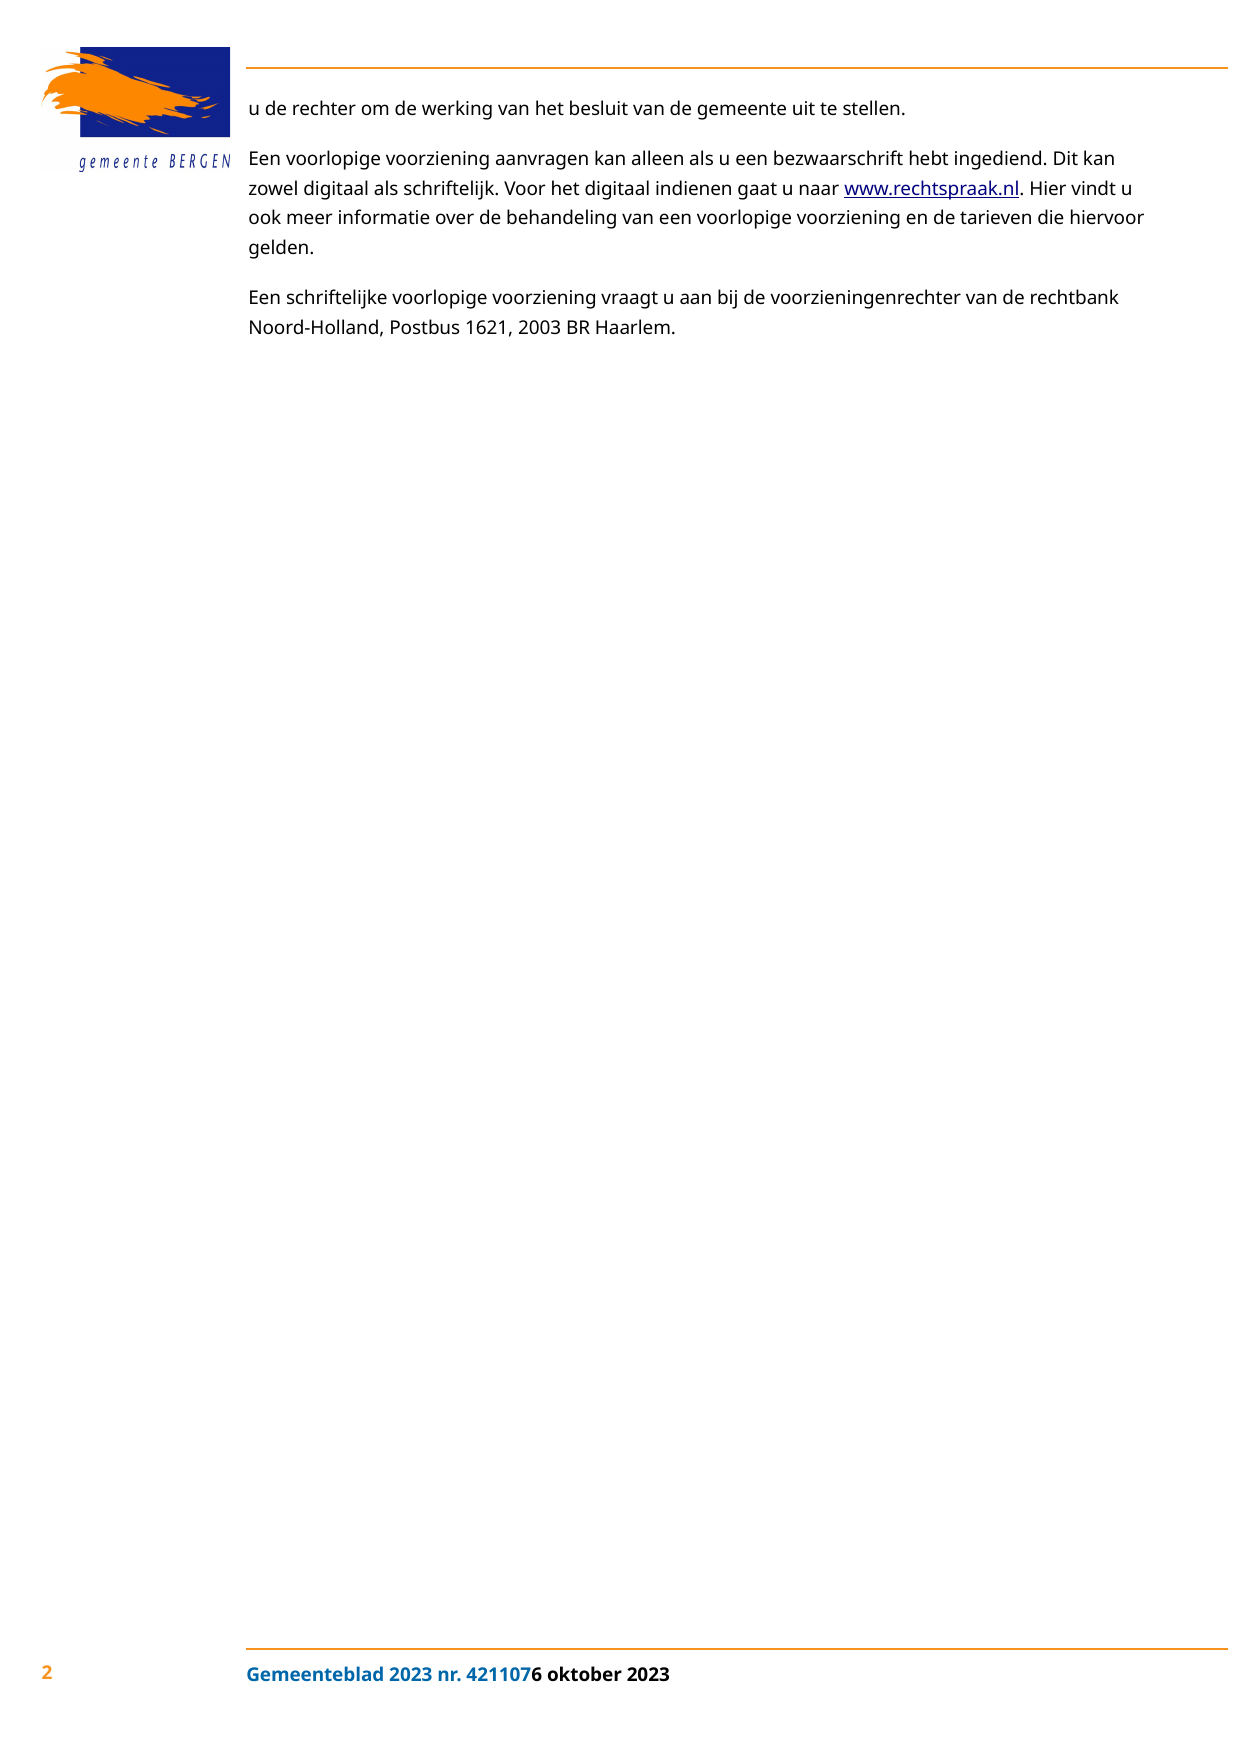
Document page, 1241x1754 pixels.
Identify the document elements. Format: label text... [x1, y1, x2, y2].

text Een schriftelijke voorlopige voorziening vraagt u aan bij de voorzieningenrechter van de rechtbank Noord-Holland, Postbus 1621, 2003 BR Haarlem. [248, 284, 1152, 340]
picture [41, 47, 231, 172]
text u de rechter om de werking van het besluit van de gemeente uit te stellen. [248, 95, 1152, 121]
text Een voorlopige voorziening aanvragen kan alleen als u een bezwaarschrift hebt ingediend. Dit kan zowel digitaal als schriftelijk. Voor het digitaal indienen gaat u naar www.rechtspraak.nl. Hier vindt u ook meer informatie over de behandeling van een voorlopige voorziening en de tarieven die hiervoor gelden. [248, 145, 1152, 260]
